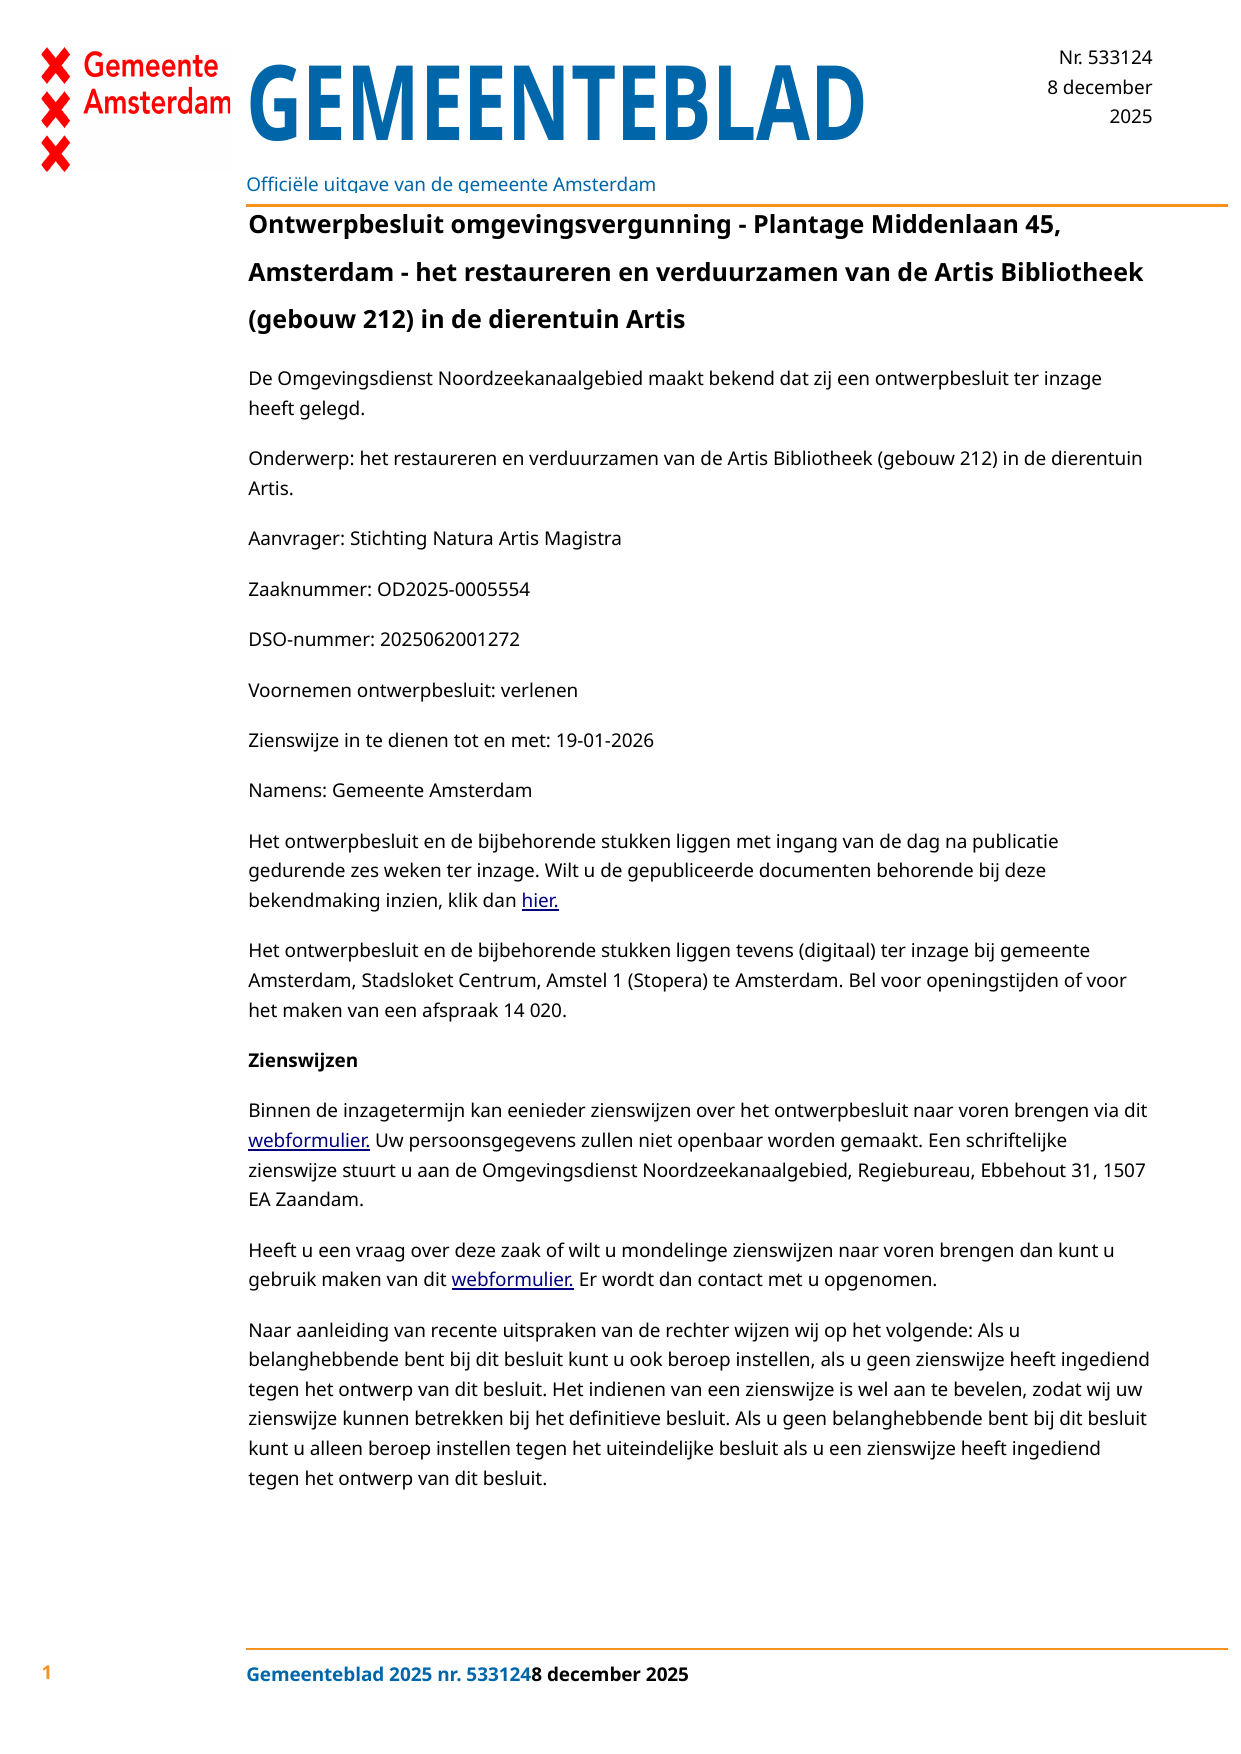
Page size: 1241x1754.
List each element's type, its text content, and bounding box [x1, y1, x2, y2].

text Zaaknummer: OD2025-0005554 [248, 576, 1152, 602]
text Zienswijzen [248, 1047, 1152, 1073]
text DSO-nummer: 2025062001272 [248, 626, 1152, 652]
text Heeft u een vraag over deze zaak of wilt u mondelinge zienswijzen naar voren brengen dan kunt u gebruik maken van dit webformulier. Er wordt dan contact met u opgenomen. [248, 1237, 1152, 1292]
text De Omgevingsdienst Noordzeekanaalgebied maakt bekend dat zij een ontwerpbesluit ter inzage heeft gelegd. [248, 366, 1152, 421]
text Het ontwerpbesluit en de bijbehorende stukken liggen met ingang van de dag na publicatie gedurende zes weken ter inzage. Wilt u de gepubliceerde documenten behorende bij deze bekendmaking inzien, klik dan hier. [248, 828, 1152, 913]
text Aanvrager: Stichting Natura Artis Magistra [248, 526, 1152, 551]
text Binnen de inzagetermijn kan eenieder zienswijzen over het ontwerpbesluit naar voren brengen via dit webformulier. Uw persoonsgegevens zullen niet openbaar worden gemaakt. Een schriftelijke zienswijze stuurt u aan de Omgevingsdienst Noordzeekanaalgebied, Regiebureau, Ebbehout 31, 1507 EA Zaandam. [248, 1098, 1152, 1212]
text Namens: Gemeente Amsterdam [248, 778, 1152, 803]
text Naar aanleiding van recente uitspraken van de rechter wijzen wij op het volgende: Als u belanghebbende bent bij dit besluit kunt u ook beroep instellen, als u geen zienswijze heeft ingediend tegen het ontwerp van dit besluit. Het indienen van een zienswijze is wel aan te bevelen, zodat wij uw zienswijze kunnen betrekken bij het definitieve besluit. Als u geen belanghebbende bent bij dit besluit kunt u alleen beroep instellen tegen het uiteindelijke besluit als u een zienswijze heeft ingediend tegen het ontwerp van dit besluit. [248, 1317, 1152, 1490]
text Zienswijze in te dienen tot en met: 19-01-2026 [248, 727, 1152, 753]
text Onderwerp: het restaureren en verduurzamen van de Artis Bibliotheek (gebouw 212) in de dierentuin Artis. [248, 446, 1152, 501]
text Ontwerpbesluit omgevingsvergunning - Plantage Middenlaan 45, Amsterdam - het restaureren en verduurzamen van de Artis Bibliotheek (gebouw 212) in de dierentuin Artis [248, 207, 1152, 336]
picture [41, 47, 231, 172]
text Het ontwerpbesluit en de bijbehorende stukken liggen tevens (digitaal) ter inzage bij gemeente Amsterdam, Stadsloket Centrum, Amstel 1 (Stopera) te Amsterdam. Bel voor openingstijden of voor het maken van een afspraak 14 020. [248, 938, 1152, 1022]
text Voornemen ontwerpbesluit: verlenen [248, 677, 1152, 702]
